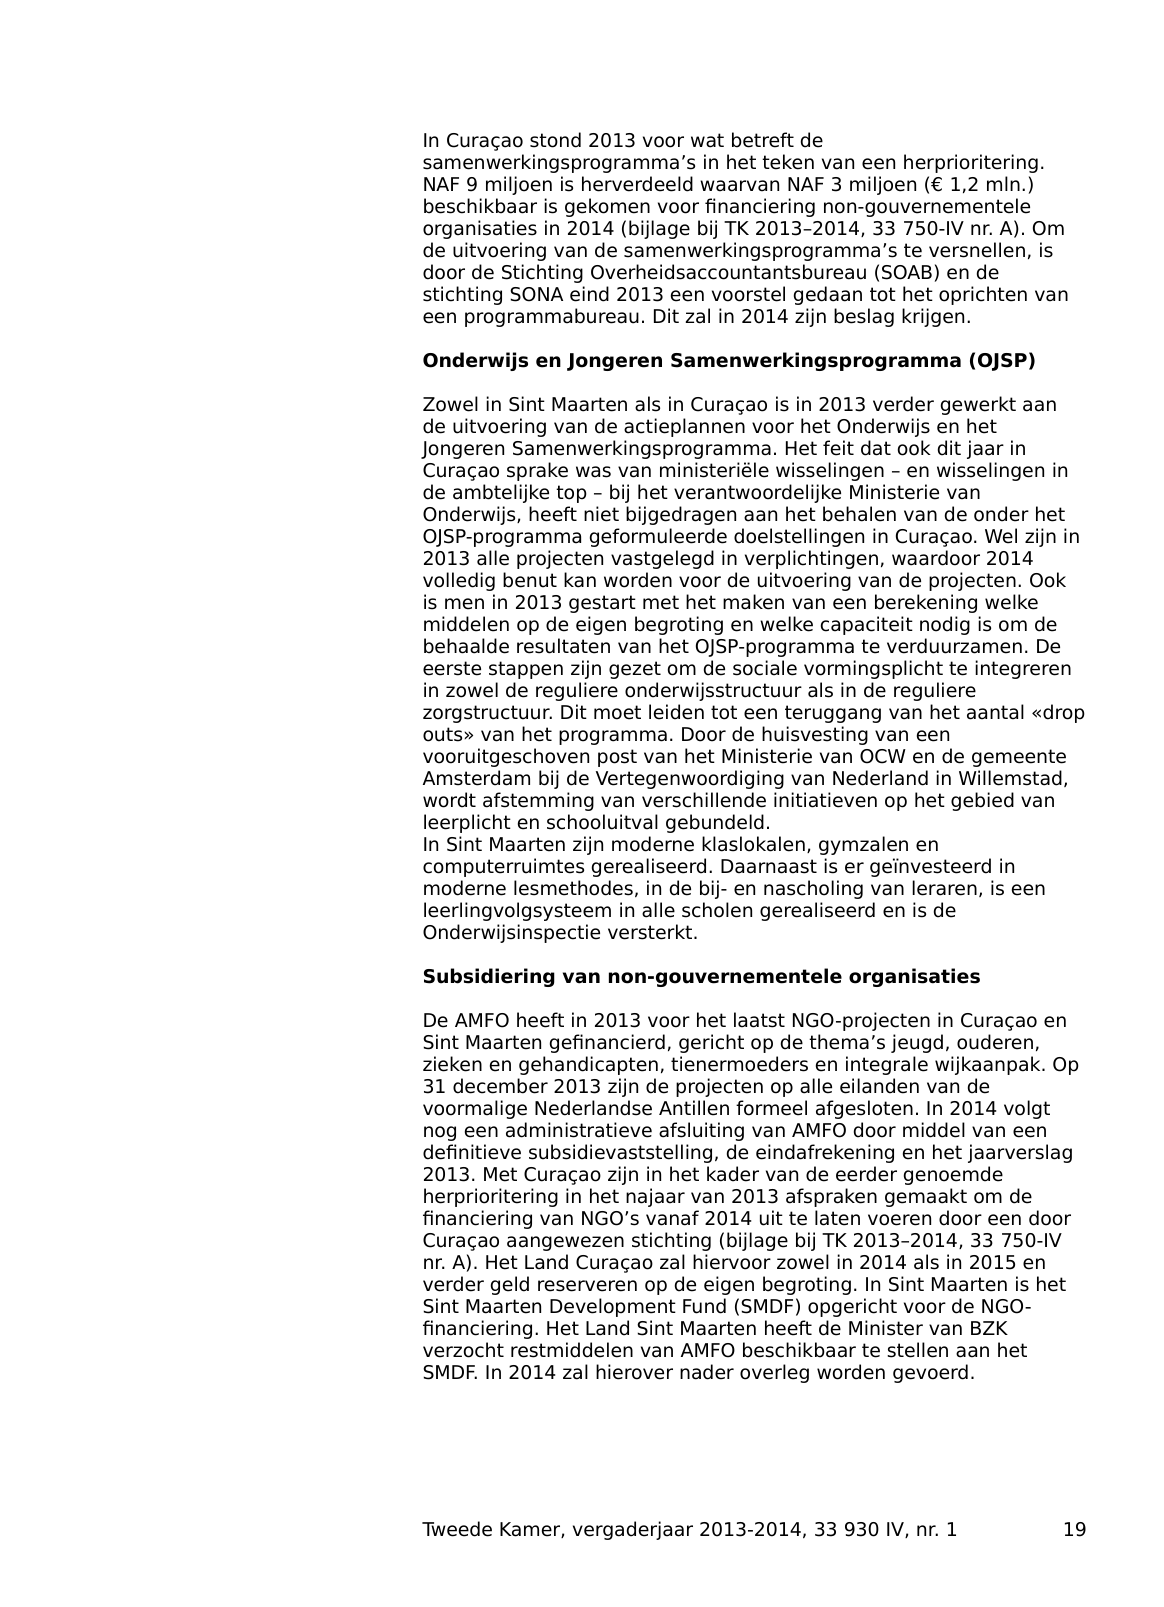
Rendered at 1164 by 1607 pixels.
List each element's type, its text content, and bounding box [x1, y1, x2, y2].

subtitle Subsidiering van non-gouvernementele organisaties [422, 966, 1087, 988]
text De AMFO heeft in 2013 voor het laatst NGO-projecten in Curaçao en Sint Maarten gefinancierd, gericht op de thema’s jeugd, ouderen, zieken en gehandicapten, tienermoeders en integrale wijkaanpak. Op 31 december 2013 zijn de projecten op alle eilanden van de voormalige Nederlandse Antillen formeel afgesloten. In 2014 volgt nog een administratieve afsluiting van AMFO door middel van een definitieve subsidievaststelling, de eindafrekening en het jaarverslag 2013. Met Curaçao zijn in het kader van de eerder genoemde herprioritering in het najaar van 2013 afspraken gemaakt om de financiering van NGO’s vanaf 2014 uit te laten voeren door een door Curaçao aangewezen stichting (bijlage bij TK 2013–2014, 33 750-IV nr. A). Het Land Curaçao zal hiervoor zowel in 2014 als in 2015 en verder geld reserveren op de eigen begroting. In Sint Maarten is het Sint Maarten Development Fund (SMDF) opgericht voor de NGO-financiering. Het Land Sint Maarten heeft de Minister van BZK verzocht restmiddelen van AMFO beschikbaar te stellen aan het SMDF. In 2014 zal hierover nader overleg worden gevoerd. [422, 1010, 1087, 1383]
text Zowel in Sint Maarten als in Curaçao is in 2013 verder gewerkt aan de uitvoering van de actieplannen voor het Onderwijs en het Jongeren Samenwerkingsprogramma. Het feit dat ook dit jaar in Curaçao sprake was van ministeriële wisselingen – en wisselingen in de ambtelijke top – bij het verantwoordelijke Ministerie van Onderwijs, heeft niet bijgedragen aan het behalen van de onder het OJSP-programma geformuleerde doelstellingen in Curaçao. Wel zijn in 2013 alle projecten vastgelegd in verplichtingen, waardoor 2014 volledig benut kan worden voor de uitvoering van de projecten. Ook is men in 2013 gestart met het maken van een berekening welke middelen op de eigen begroting en welke capaciteit nodig is om de behaalde resultaten van het OJSP-programma te verduurzamen. De eerste stappen zijn gezet om de sociale vormingsplicht te integreren in zowel de reguliere onderwijsstructuur als in de reguliere zorgstructuur. Dit moet leiden tot een teruggang van het aantal «drop outs» van het programma. Door de huisvesting van een vooruitgeschoven post van het Ministerie van OCW en de gemeente Amsterdam bij de Vertegenwoordiging van Nederland in Willemstad, wordt afstemming van verschillende initiatieven op het gebied van leerplicht en schooluitval gebundeld. [422, 394, 1087, 834]
subtitle Onderwijs en Jongeren Samenwerkingsprogramma (OJSP) [422, 350, 1087, 372]
text In Curaçao stond 2013 voor wat betreft de samenwerkingsprogramma’s in het teken van een herprioritering. NAF 9 miljoen is herverdeeld waarvan NAF 3 miljoen (€ 1,2 mln.) beschikbaar is gekomen voor financiering non-gouvernementele organisaties in 2014 (bijlage bij TK 2013–2014, 33 750-IV nr. A). Om de uitvoering van de samenwerkingsprogramma’s te versnellen, is door de Stichting Overheidsaccountantsbureau (SOAB) en de stichting SONA eind 2013 een voorstel gedaan tot het oprichten van een programmabureau. Dit zal in 2014 zijn beslag krijgen. [422, 130, 1087, 328]
text In Sint Maarten zijn moderne klaslokalen, gymzalen en computerruimtes gerealiseerd. Daarnaast is er geïnvesteerd in moderne lesmethodes, in de bij- en nascholing van leraren, is een leerlingvolgsysteem in alle scholen gerealiseerd en is de Onderwijsinspectie versterkt. [422, 834, 1087, 943]
